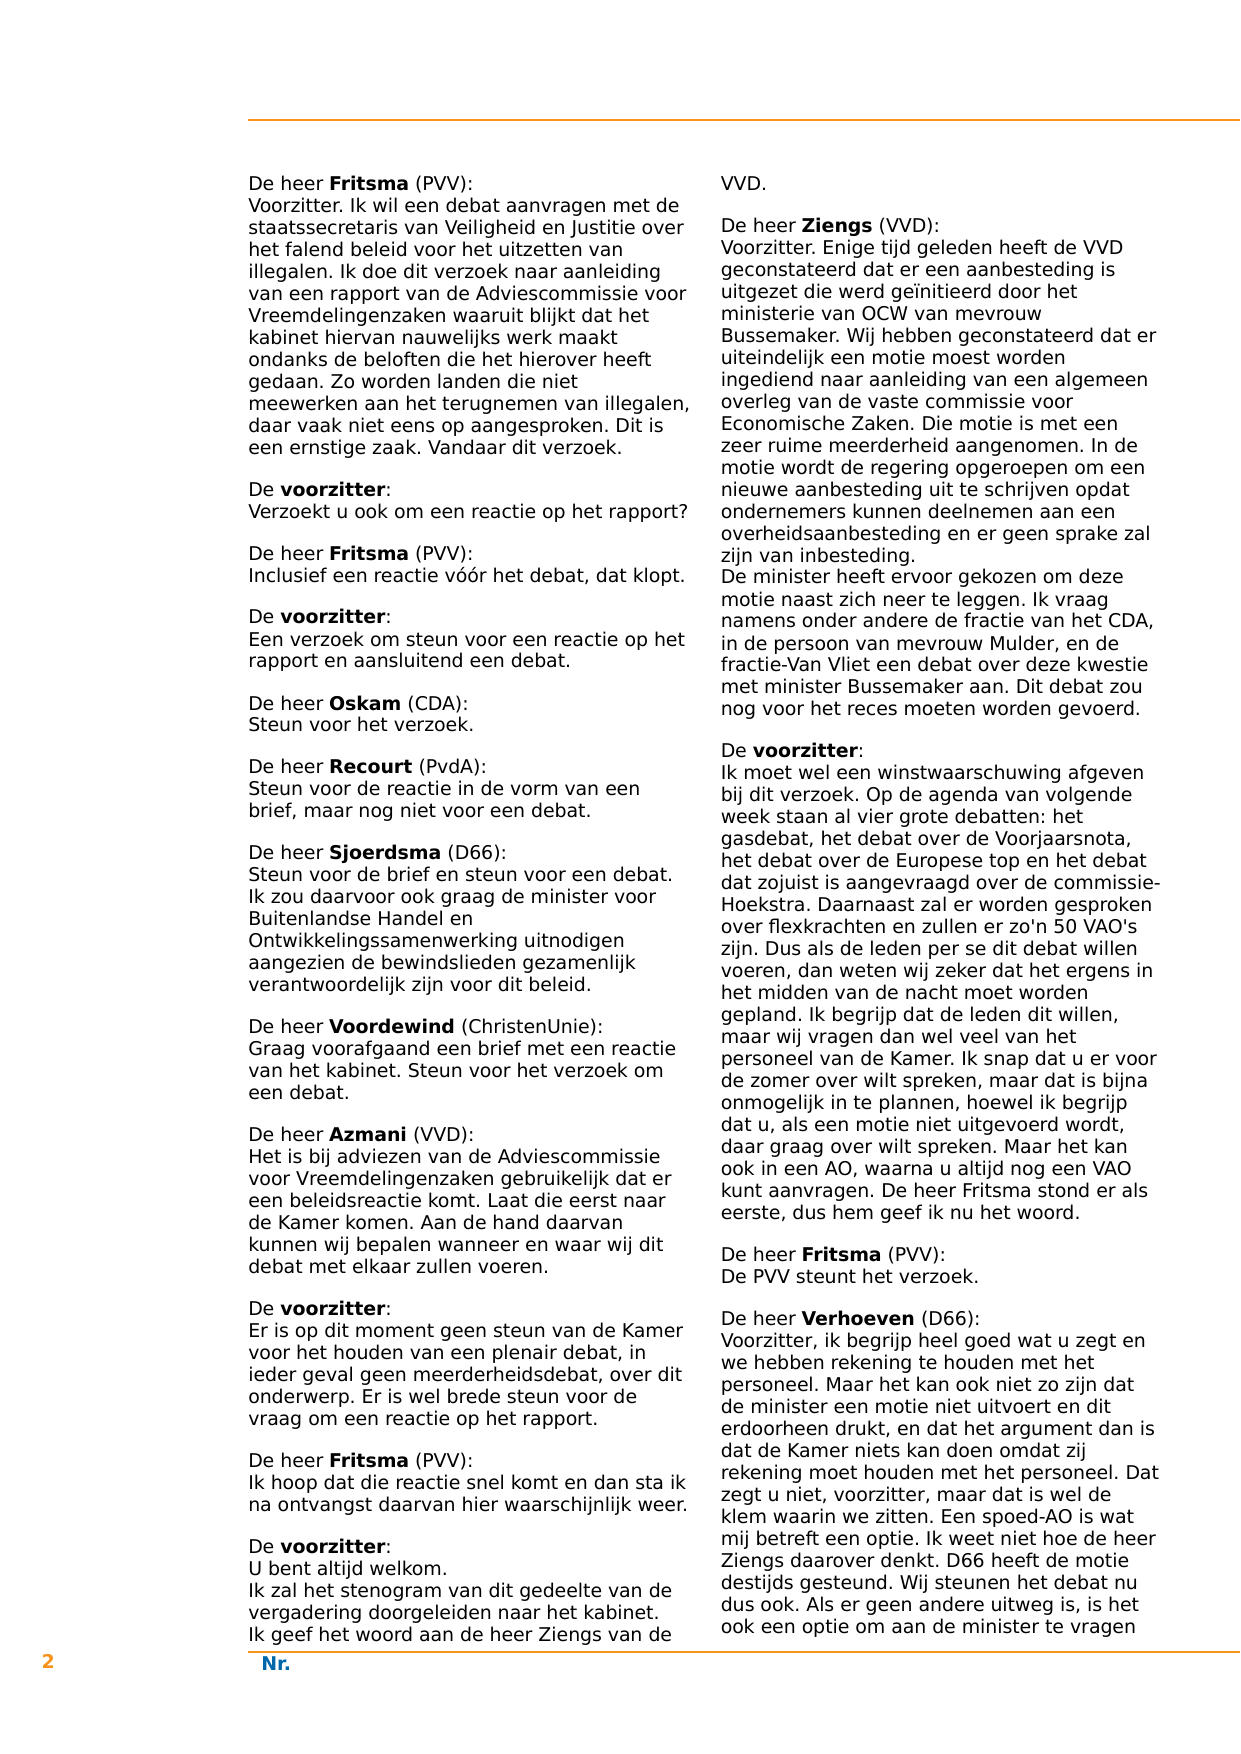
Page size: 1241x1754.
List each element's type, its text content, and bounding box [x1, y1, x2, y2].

text De heer Fritsma (PVV): [248, 173, 691, 195]
text Steun voor het verzoek. [248, 714, 691, 736]
text Verzoekt u ook om een reactie op het rapport? [248, 501, 691, 522]
text Ik geef het woord aan de heer Ziengs van de [248, 1624, 691, 1646]
text Graag voorafgaand een brief met een reactie van het kabinet. Steun voor het verzoek om een debat. [248, 1038, 691, 1104]
text De heer Azmani (VVD): [248, 1124, 691, 1146]
text De heer Verhoeven (D66): [721, 1308, 1163, 1330]
text Inclusief een reactie vóór het debat, dat klopt. [248, 564, 691, 586]
text De heer Fritsma (PVV): [721, 1244, 1163, 1266]
text U bent altijd welkom. [248, 1558, 691, 1580]
text Ik zal het stenogram van dit gedeelte van de vergadering doorgeleiden naar het kabinet. [248, 1580, 691, 1624]
text Voorzitter. Enige tijd geleden heeft de VVD geconstateerd dat er een aanbesteding is uitgezet die werd geïnitieerd door het ministerie van OCW van mevrouw Bussemaker. Wij hebben geconstateerd dat er uiteindelijk een motie moest worden ingediend naar aanleiding van een algemeen overleg van de vaste commissie voor Economische Zaken. Die motie is met een zeer ruime meerderheid aangenomen. In de motie wordt de regering opgeroepen om een nieuwe aanbesteding uit te schrijven opdat ondernemers kunnen deelnemen aan een overheidsaanbesteding en er geen sprake zal zijn van inbesteding. [721, 237, 1163, 566]
text De voorzitter: [248, 1298, 691, 1320]
text De minister heeft ervoor gekozen om deze motie naast zich neer te leggen. Ik vraag namens onder andere de fractie van het CDA, in de persoon van mevrouw Mulder, en de fractie-Van Vliet een debat over deze kwestie met minister Bussemaker aan. Dit debat zou nog voor het reces moeten worden gevoerd. [721, 566, 1163, 720]
text Voorzitter, ik begrijp heel goed wat u zegt en we hebben rekening te houden met het personeel. Maar het kan ook niet zo zijn dat de minister een motie niet uitvoert en dit erdoorheen drukt, en dat het argument dan is dat de Kamer niets kan doen omdat zij rekening moet houden met het personeel. Dat zegt u niet, voorzitter, maar dat is wel de klem waarin we zitten. Een spoed-AO is wat mij betreft een optie. Ik weet niet hoe de heer Ziengs daarover denkt. D66 heeft de motie destijds gesteund. Wij steunen het debat nu dus ook. Als er geen andere uitweg is, is het ook een optie om aan de minister te vragen [721, 1330, 1163, 1637]
text Voorzitter. Ik wil een debat aanvragen met de staatssecretaris van Veiligheid en Justitie over het falend beleid voor het uitzetten van illegalen. Ik doe dit verzoek naar aanleiding van een rapport van de Adviescommissie voor Vreemdelingenzaken waaruit blijkt dat het kabinet hiervan nauwelijks werk maakt ondanks de beloften die het hierover heeft gedaan. Zo worden landen die niet meewerken aan het terugnemen van illegalen, daar vaak niet eens op aangesproken. Dit is een ernstige zaak. Vandaar dit verzoek. [248, 195, 691, 458]
text De heer Voordewind (ChristenUnie): [248, 1016, 691, 1038]
text Er is op dit moment geen steun van de Kamer voor het houden van een plenair debat, in ieder geval geen meerderheidsdebat, over dit onderwerp. Er is wel brede steun voor de vraag om een reactie op het rapport. [248, 1320, 691, 1430]
text Steun voor de reactie in de vorm van een brief, maar nog niet voor een debat. [248, 778, 691, 822]
text De heer Sjoerdsma (D66): [248, 842, 691, 864]
text Steun voor de brief en steun voor een debat. Ik zou daarvoor ook graag de minister voor Buitenlandse Handel en Ontwikkelingssamenwerking uitnodigen aangezien de bewindslieden gezamenlijk verantwoordelijk zijn voor dit beleid. [248, 864, 691, 996]
text Een verzoek om steun voor een reactie op het rapport en aansluitend een debat. [248, 628, 691, 672]
text De PVV steunt het verzoek. [721, 1266, 1163, 1288]
text De voorzitter: [248, 478, 691, 501]
text De heer Oskam (CDA): [248, 692, 691, 714]
text De heer Ziengs (VVD): [721, 215, 1163, 237]
text VVD. [721, 173, 1163, 195]
text De voorzitter: [721, 740, 1163, 762]
text De voorzitter: [248, 606, 691, 628]
text De heer Recourt (PvdA): [248, 756, 691, 778]
text De heer Fritsma (PVV): [248, 542, 691, 564]
text Het is bij adviezen van de Adviescommissie voor Vreemdelingenzaken gebruikelijk dat er een beleidsreactie komt. Laat die eerst naar de Kamer komen. Aan de hand daarvan kunnen wij bepalen wanneer en waar wij dit debat met elkaar zullen voeren. [248, 1146, 691, 1278]
text Ik moet wel een winstwaarschuwing afgeven bij dit verzoek. Op de agenda van volgende week staan al vier grote debatten: het gasdebat, het debat over de Voorjaarsnota, het debat over de Europese top en het debat dat zojuist is aangevraagd over de commissie-Hoekstra. Daarnaast zal er worden gesproken over flexkrachten en zullen er zo'n 50 VAO's zijn. Dus als de leden per se dit debat willen voeren, dan weten wij zeker dat het ergens in het midden van de nacht moet worden gepland. Ik begrijp dat de leden dit willen, maar wij vragen dan wel veel van het personeel van de Kamer. Ik snap dat u er voor de zomer over wilt spreken, maar dat is bijna onmogelijk in te plannen, hoewel ik begrijp dat u, als een motie niet uitgevoerd wordt, daar graag over wilt spreken. Maar het kan ook in een AO, waarna u altijd nog een VAO kunt aanvragen. De heer Fritsma stond er als eerste, dus hem geef ik nu het woord. [721, 762, 1163, 1224]
text De heer Fritsma (PVV): [248, 1450, 691, 1472]
text De voorzitter: [248, 1536, 691, 1558]
text Ik hoop dat die reactie snel komt en dan sta ik na ontvangst daarvan hier waarschijnlijk weer. [248, 1472, 691, 1516]
